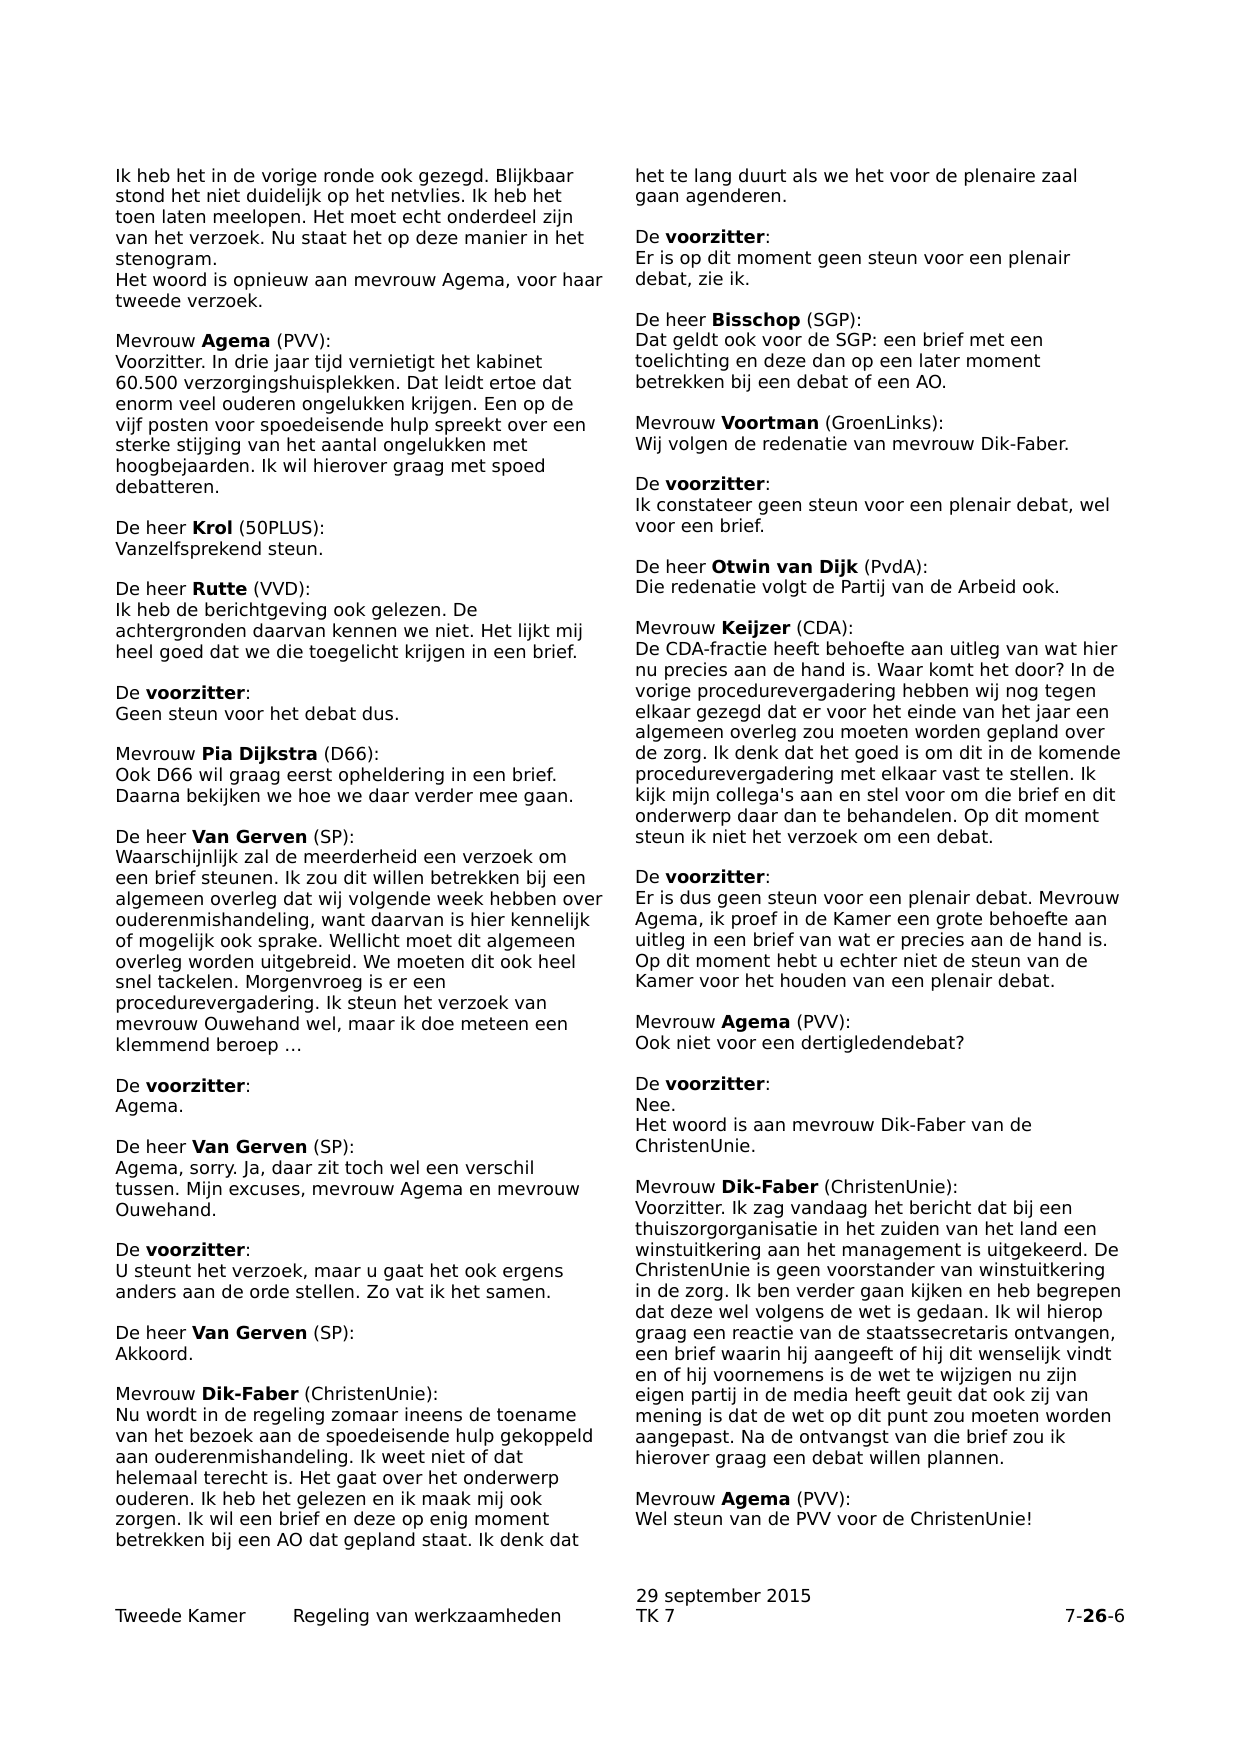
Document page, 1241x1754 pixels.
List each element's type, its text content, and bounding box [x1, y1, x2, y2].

text Agema. [115, 1096, 605, 1117]
text Ook niet voor een dertigledendebat? [635, 1033, 1125, 1054]
text Nee. [635, 1094, 1125, 1115]
text Ook D66 wil graag eerst opheldering in een brief. Daarna bekijken we hoe we daar verder mee gaan. [115, 765, 605, 806]
text De heer Van Gerven (SP): [115, 826, 605, 847]
text De voorzitter: [635, 867, 1125, 888]
text Er is op dit moment geen steun voor een plenair debat, zie ik. [635, 248, 1125, 289]
text het te lang duurt als we het voor de plenaire zaal gaan agenderen. [635, 165, 1125, 207]
text Wij volgen de redenatie van mevrouw Dik-Faber. [635, 433, 1125, 454]
text Geen steun voor het debat dus. [115, 703, 605, 724]
text De heer Otwin van Dijk (PvdA): [635, 557, 1125, 577]
text De voorzitter: [635, 474, 1125, 495]
text Agema, sorry. Ja, daar zit toch wel een verschil tussen. Mijn excuses, mevrouw Agema en mevrouw Ouwehand. [115, 1158, 605, 1220]
text De heer Rutte (VVD): [115, 579, 605, 600]
text Mevrouw Dik-Faber (ChristenUnie): [115, 1384, 605, 1405]
text Die redenatie volgt de Partij van de Arbeid ook. [635, 577, 1125, 598]
text Het woord is opnieuw aan mevrouw Agema, voor haar tweede verzoek. [115, 269, 605, 311]
text De CDA-fractie heeft behoefte aan uitleg van wat hier nu precies aan de hand is. Waar komt het door? In de vorige procedurevergadering hebben wij nog tegen elkaar gezegd dat er voor het einde van het jaar een algemeen overleg zou moeten worden gepland over de zorg. Ik denk dat het goed is om dit in de komende procedurevergadering met elkaar vast te stellen. Ik kijk mijn collega's aan en stel voor om die brief en dit onderwerp daar dan te behandelen. Op dit moment steun ik niet het verzoek om een debat. [635, 639, 1125, 847]
text De voorzitter: [115, 682, 605, 703]
text Mevrouw Voortman (GroenLinks): [635, 413, 1125, 433]
text Akkoord. [115, 1343, 605, 1364]
text Waarschijnlijk zal de meerderheid een verzoek om een brief steunen. Ik zou dit willen betrekken bij een algemeen overleg dat wij volgende week hebben over ouderenmishandeling, want daarvan is hier kennelijk of mogelijk ook sprake. Wellicht moet dit algemeen overleg worden uitgebreid. We moeten dit ook heel snel tackelen. Morgenvroeg is er een procedurevergadering. Ik steun het verzoek van mevrouw Ouwehand wel, maar ik doe meteen een klemmend beroep … [115, 847, 605, 1056]
text Ik constateer geen steun voor een plenair debat, wel voor een brief. [635, 495, 1125, 537]
text Nu wordt in de regeling zomaar ineens de toename van het bezoek aan de spoedeisende hulp gekoppeld aan ouderenmishandeling. Ik weet niet of dat helemaal terecht is. Het gaat over het onderwerp ouderen. Ik heb het gelezen en ik maak mij ook zorgen. Ik wil een brief en deze op enig moment betrekken bij een AO dat gepland staat. Ik denk dat [115, 1405, 605, 1551]
text Mevrouw Agema (PVV): [635, 1488, 1125, 1509]
text U steunt het verzoek, maar u gaat het ook ergens anders aan de orde stellen. Zo vat ik het samen. [115, 1261, 605, 1303]
text De voorzitter: [115, 1240, 605, 1261]
text De heer Van Gerven (SP): [115, 1137, 605, 1158]
text Mevrouw Pia Dijkstra (D66): [115, 744, 605, 765]
text Vanzelfsprekend steun. [115, 538, 605, 559]
text Ik heb de berichtgeving ook gelezen. De achtergronden daarvan kennen we niet. Het lijkt mij heel goed dat we die toegelicht krijgen in een brief. [115, 600, 605, 662]
text Voorzitter. Ik zag vandaag het bericht dat bij een thuiszorgorganisatie in het zuiden van het land een winstuitkering aan het management is uitgekeerd. De ChristenUnie is geen voorstander van winstuitkering in de zorg. Ik ben verder gaan kijken en heb begrepen dat deze wel volgens de wet is gedaan. Ik wil hierop graag een reactie van de staatssecretaris ontvangen, een brief waarin hij aangeeft of hij dit wenselijk vindt en of hij voornemens is de wet te wijzigen nu zijn eigen partij in de media heeft geuit dat ook zij van mening is dat de wet op dit punt zou moeten worden aangepast. Na de ontvangst van die brief zou ik hierover graag een debat willen plannen. [635, 1198, 1125, 1468]
text De heer Van Gerven (SP): [115, 1323, 605, 1343]
text Ik heb het in de vorige ronde ook gezegd. Blijkbaar stond het niet duidelijk op het netvlies. Ik heb het toen laten meelopen. Het moet echt onderdeel zijn van het verzoek. Nu staat het op deze manier in het stenogram. [115, 165, 605, 269]
text De heer Krol (50PLUS): [115, 518, 605, 538]
text Mevrouw Agema (PVV): [635, 1012, 1125, 1033]
text De voorzitter: [635, 227, 1125, 248]
text Mevrouw Keijzer (CDA): [635, 618, 1125, 639]
text Er is dus geen steun voor een plenair debat. Mevrouw Agema, ik proef in de Kamer een grote behoefte aan uitleg in een brief van wat er precies aan de hand is. Op dit moment hebt u echter niet de steun van de Kamer voor het houden van een plenair debat. [635, 888, 1125, 992]
text Het woord is aan mevrouw Dik-Faber van de ChristenUnie. [635, 1115, 1125, 1157]
text De voorzitter: [115, 1076, 605, 1096]
text Dat geldt ook voor de SGP: een brief met een toelichting en deze dan op een later moment betrekken bij een debat of een AO. [635, 330, 1125, 393]
text Mevrouw Agema (PVV): [115, 331, 605, 352]
text Mevrouw Dik-Faber (ChristenUnie): [635, 1177, 1125, 1198]
text De voorzitter: [635, 1074, 1125, 1094]
text De heer Bisschop (SGP): [635, 309, 1125, 330]
text Voorzitter. In drie jaar tijd vernietigt het kabinet 60.500 verzorgingshuisplekken. Dat leidt ertoe dat enorm veel ouderen ongelukken krijgen. Een op de vijf posten voor spoedeisende hulp spreekt over een sterke stijging van het aantal ongelukken met hoogbejaarden. Ik wil hierover graag met spoed debatteren. [115, 352, 605, 498]
text Wel steun van de PVV voor de ChristenUnie! [635, 1509, 1125, 1530]
